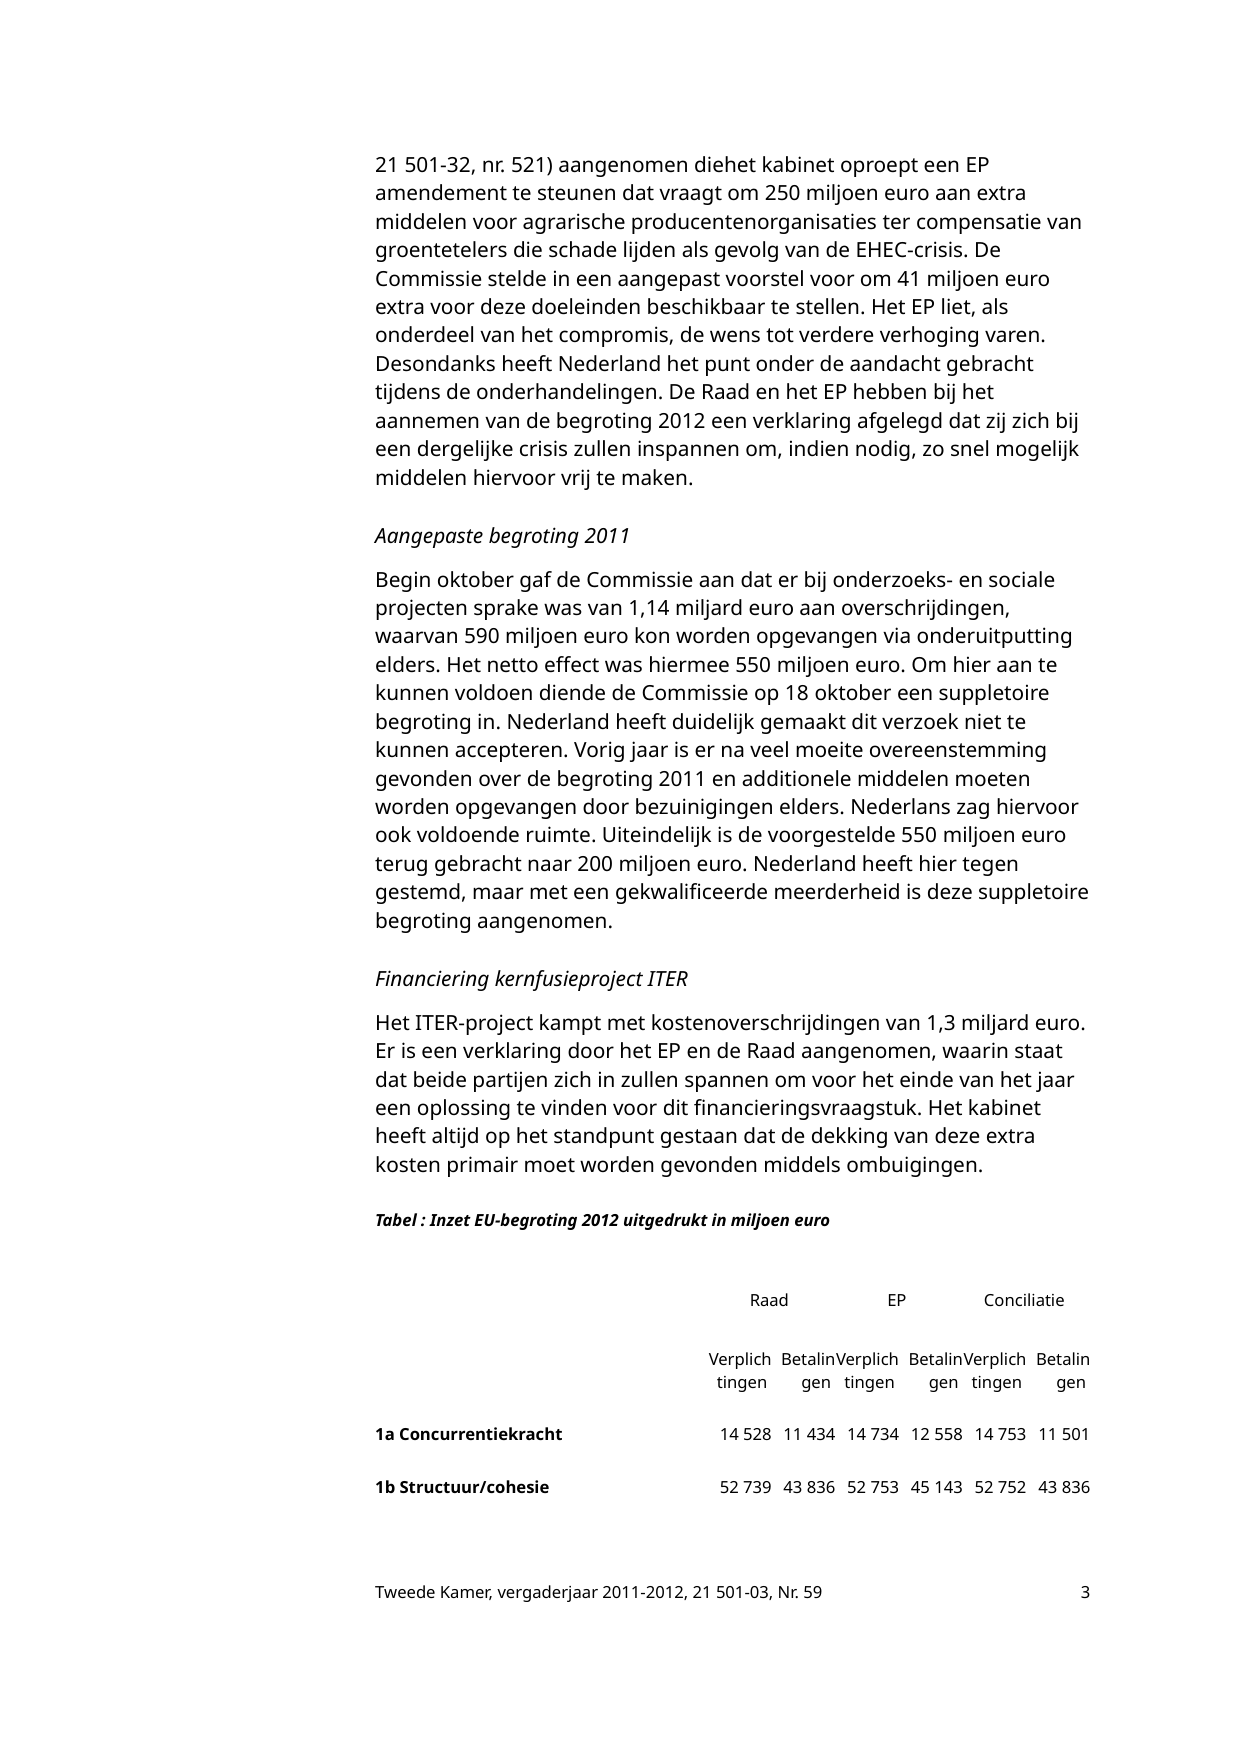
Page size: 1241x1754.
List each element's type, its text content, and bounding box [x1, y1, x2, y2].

text Financiering kernfusieproject ITER [375, 964, 1090, 993]
text 21 501-32, nr. 521) aangenomen diehet kabinet oproept een EP amendement te steunen dat vraagt om 250 miljoen euro aan extra middelen voor agrarische producentenorganisaties ter compensatie van groentetelers die schade lijden als gevolg van de EHEC-crisis. De Commissie stelde in een aangepast voorstel voor om 41 miljoen euro extra voor deze doeleinden beschikbaar te stellen. Het EP liet, als onderdeel van het compromis, de wens tot verdere verhoging varen. Desondanks heeft Nederland het punt onder de aandacht gebracht tijdens de onderhandelingen. De Raad en het EP hebben bij het aannemen van de begroting 2012 een verklaring afgelegd dat zij zich bij een dergelijke crisis zullen inspannen om, indien nodig, zo snel mogelijk middelen hiervoor vrij te maken. [375, 150, 1090, 491]
table_header Conciliatie [963, 1289, 1090, 1347]
table_cell 11 501 [1026, 1423, 1090, 1476]
table_cell Verplichtingen [963, 1348, 1026, 1423]
table_header [375, 1289, 708, 1347]
table_cell 11 434 [771, 1423, 835, 1476]
table_cell 45 143 [899, 1476, 963, 1528]
text Aangepaste begroting 2011 [375, 521, 1090, 550]
table_cell 1a Concurrentiekracht [375, 1423, 708, 1476]
table_cell 14 734 [835, 1423, 899, 1476]
table_cell 12 558 [899, 1423, 963, 1476]
table_cell Verplichtingen [835, 1348, 899, 1423]
table_header Raad [708, 1289, 835, 1347]
table_cell Verplichtingen [708, 1348, 771, 1423]
table_cell Betalingen [1026, 1348, 1090, 1423]
table_cell 52 753 [835, 1476, 899, 1528]
text Begin oktober gaf de Commissie aan dat er bij onderzoeks- en sociale projecten sprake was van 1,14 miljard euro aan overschrijdingen, waarvan 590 miljoen euro kon worden opgevangen via onderuitputting elders. Het netto effect was hiermee 550 miljoen euro. Om hier aan te kunnen voldoen diende de Commissie op 18 oktober een suppletoire begroting in. Nederland heeft duidelijk gemaakt dit verzoek niet te kunnen accepteren. Vorig jaar is er na veel moeite overeenstemming gevonden over de begroting 2011 en additionele middelen moeten worden opgevangen door bezuinigingen elders. Nederlans zag hiervoor ook voldoende ruimte. Uiteindelijk is de voorgestelde 550 miljoen euro terug gebracht naar 200 miljoen euro. Nederland heeft hier tegen gestemd, maar met een gekwalificeerde meerderheid is deze suppletoire begroting aangenomen. [375, 565, 1090, 934]
table_cell [375, 1348, 708, 1423]
table_cell 14 528 [708, 1423, 771, 1476]
table_header EP [835, 1289, 963, 1347]
table_cell 43 836 [771, 1476, 835, 1528]
table_cell Betalingen [899, 1348, 963, 1423]
table_cell 52 752 [963, 1476, 1026, 1528]
text Tabel : Inzet EU-begroting 2012 uitgedrukt in miljoen euro [375, 1208, 1090, 1231]
table_cell 52 739 [708, 1476, 771, 1528]
table_cell 43 836 [1026, 1476, 1090, 1528]
text Het ITER-project kampt met kostenoverschrijdingen van 1,3 miljard euro. Er is een verklaring door het EP en de Raad aangenomen, waarin staat dat beide partijen zich in zullen spannen om voor het einde van het jaar een oplossing te vinden voor dit financieringsvraagstuk. Het kabinet heeft altijd op het standpunt gestaan dat de dekking van deze extra kosten primair moet worden gevonden middels ombuigingen. [375, 1008, 1090, 1178]
table_cell 1b Structuur/cohesie [375, 1476, 708, 1528]
table_cell Betalingen [771, 1348, 835, 1423]
table_cell 14 753 [963, 1423, 1026, 1476]
